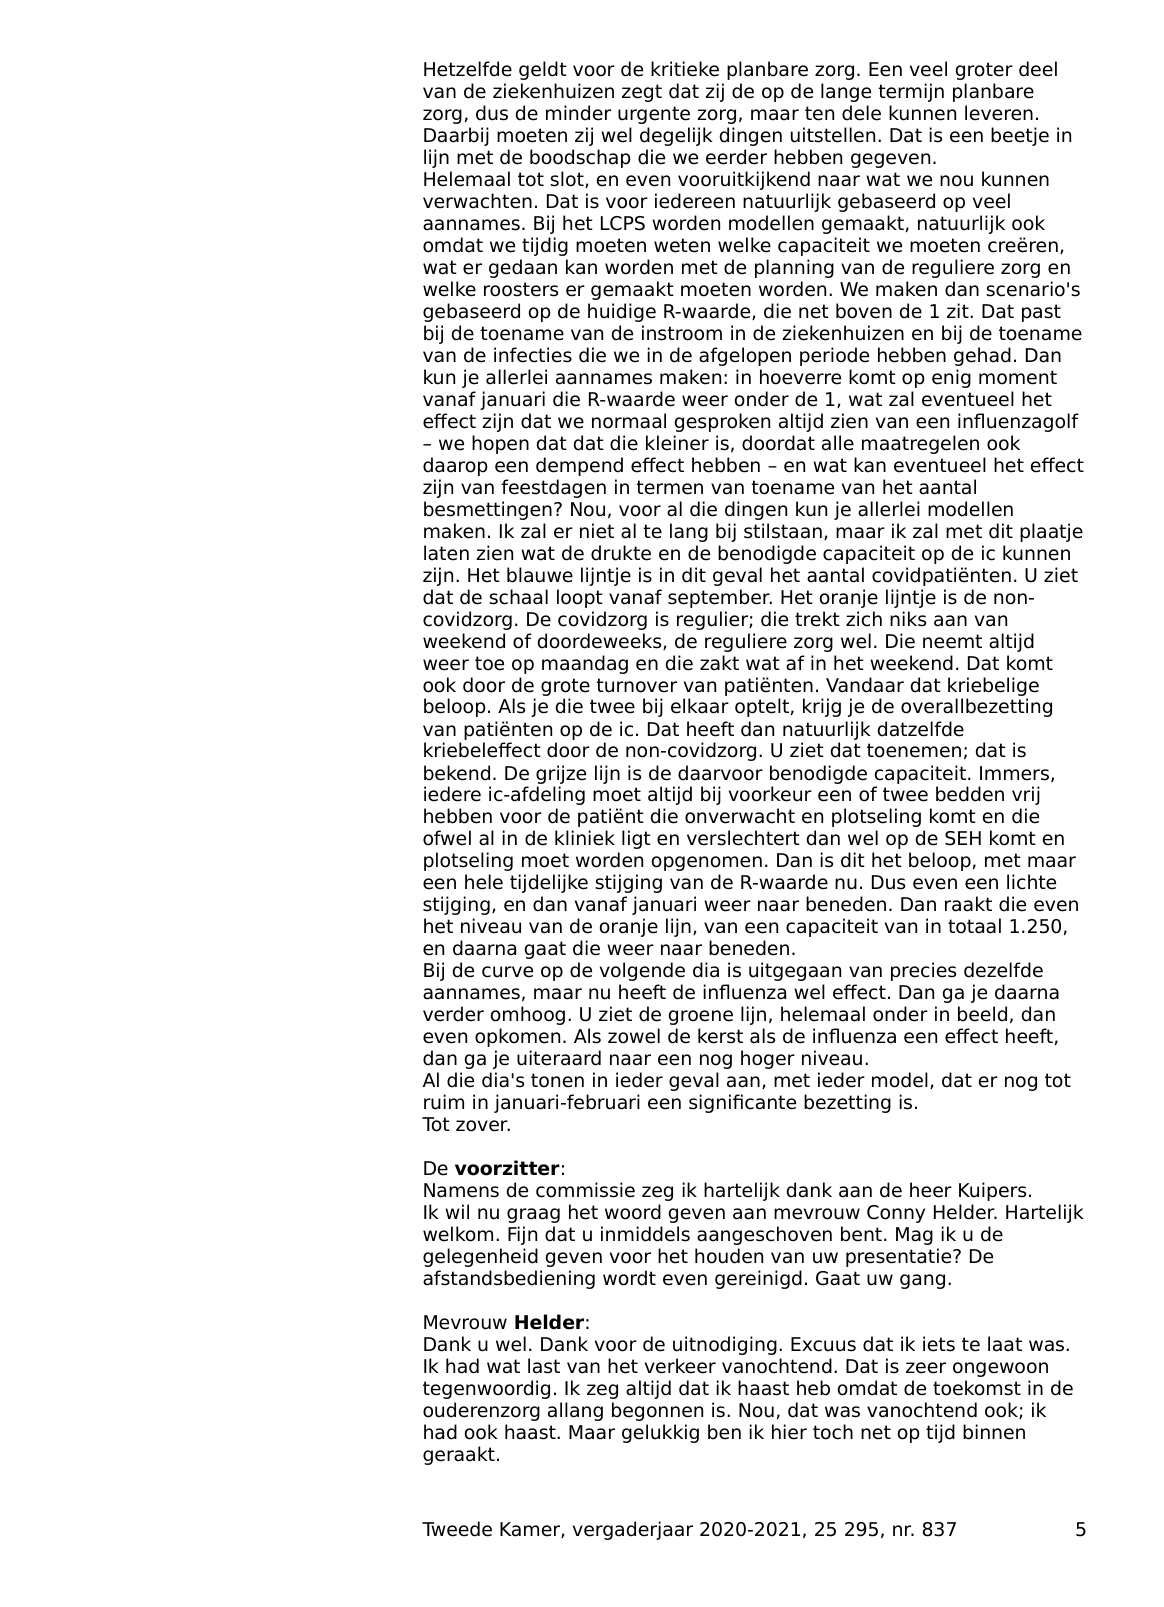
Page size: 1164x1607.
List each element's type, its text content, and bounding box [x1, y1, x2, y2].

text Helemaal tot slot, en even vooruitkijkend naar wat we nou kunnen verwachten. Dat is voor iedereen natuurlijk gebaseerd op veel aannames. Bij het LCPS worden modellen gemaakt, natuurlijk ook omdat we tijdig moeten weten welke capaciteit we moeten creëren, wat er gedaan kan worden met de planning van de reguliere zorg en welke roosters er gemaakt moeten worden. We maken dan scenario's gebaseerd op de huidige R-waarde, die net boven de 1 zit. Dat past bij de toename van de instroom in de ziekenhuizen en bij de toename van de infecties die we in de afgelopen periode hebben gehad. Dan kun je allerlei aannames maken: in hoeverre komt op enig moment vanaf januari die R-waarde weer onder de 1, wat zal eventueel het effect zijn dat we normaal gesproken altijd zien van een influenzagolf – we hopen dat dat die kleiner is, doordat alle maatregelen ook daarop een dempend effect hebben – en wat kan eventueel het effect zijn van feestdagen in termen van toename van het aantal besmettingen? Nou, voor al die dingen kun je allerlei modellen maken. Ik zal er niet al te lang bij stilstaan, maar ik zal met dit plaatje laten zien wat de drukte en de benodigde capaciteit op de ic kunnen zijn. Het blauwe lijntje is in dit geval het aantal covidpatiënten. U ziet dat de schaal loopt vanaf september. Het oranje lijntje is de non-covidzorg. De covidzorg is regulier; die trekt zich niks aan van weekend of doordeweeks, de reguliere zorg wel. Die neemt altijd weer toe op maandag en die zakt wat af in het weekend. Dat komt ook door de grote turnover van patiënten. Vandaar dat kriebelige beloop. Als je die twee bij elkaar optelt, krijg je de overallbezetting van patiënten op de ic. Dat heeft dan natuurlijk datzelfde kriebeleffect door de non-covidzorg. U ziet dat toenemen; dat is bekend. De grijze lijn is de daarvoor benodigde capaciteit. Immers, iedere ic-afdeling moet altijd bij voorkeur een of twee bedden vrij hebben voor de patiënt die onverwacht en plotseling komt en die ofwel al in de kliniek ligt en verslechtert dan wel op de SEH komt en plotseling moet worden opgenomen. Dan is dit het beloop, met maar een hele tijdelijke stijging van de R-waarde nu. Dus even een lichte stijging, en dan vanaf januari weer naar beneden. Dan raakt die even het niveau van de oranje lijn, van een capaciteit van in totaal 1.250, en daarna gaat die weer naar beneden. [422, 169, 1087, 960]
text Al die dia's tonen in ieder geval aan, met ieder model, dat er nog tot ruim in januari-februari een significante bezetting is. [422, 1070, 1087, 1114]
text Mevrouw Helder: [422, 1312, 1087, 1334]
text Dank u wel. Dank voor de uitnodiging. Excuus dat ik iets te laat was. Ik had wat last van het verkeer vanochtend. Dat is zeer ongewoon tegenwoordig. Ik zeg altijd dat ik haast heb omdat de toekomst in de ouderenzorg allang begonnen is. Nou, dat was vanochtend ook; ik had ook haast. Maar gelukkig ben ik hier toch net op tijd binnen geraakt. [422, 1334, 1087, 1466]
text Hetzelfde geldt voor de kritieke planbare zorg. Een veel groter deel van de ziekenhuizen zegt dat zij de op de lange termijn planbare zorg, dus de minder urgente zorg, maar ten dele kunnen leveren. Daarbij moeten zij wel degelijk dingen uitstellen. Dat is een beetje in lijn met de boodschap die we eerder hebben gegeven. [422, 59, 1087, 169]
text Tot zover. [422, 1114, 1087, 1136]
text Bij de curve op de volgende dia is uitgegaan van precies dezelfde aannames, maar nu heeft de influenza wel effect. Dan ga je daarna verder omhoog. U ziet de groene lijn, helemaal onder in beeld, dan even opkomen. Als zowel de kerst als de influenza een effect heeft, dan ga je uiteraard naar een nog hoger niveau. [422, 960, 1087, 1070]
text Namens de commissie zeg ik hartelijk dank aan de heer Kuipers. [422, 1180, 1087, 1202]
text Ik wil nu graag het woord geven aan mevrouw Conny Helder. Hartelijk welkom. Fijn dat u inmiddels aangeschoven bent. Mag ik u de gelegenheid geven voor het houden van uw presentatie? De afstandsbediening wordt even gereinigd. Gaat uw gang. [422, 1202, 1087, 1290]
text De voorzitter: [422, 1158, 1087, 1180]
